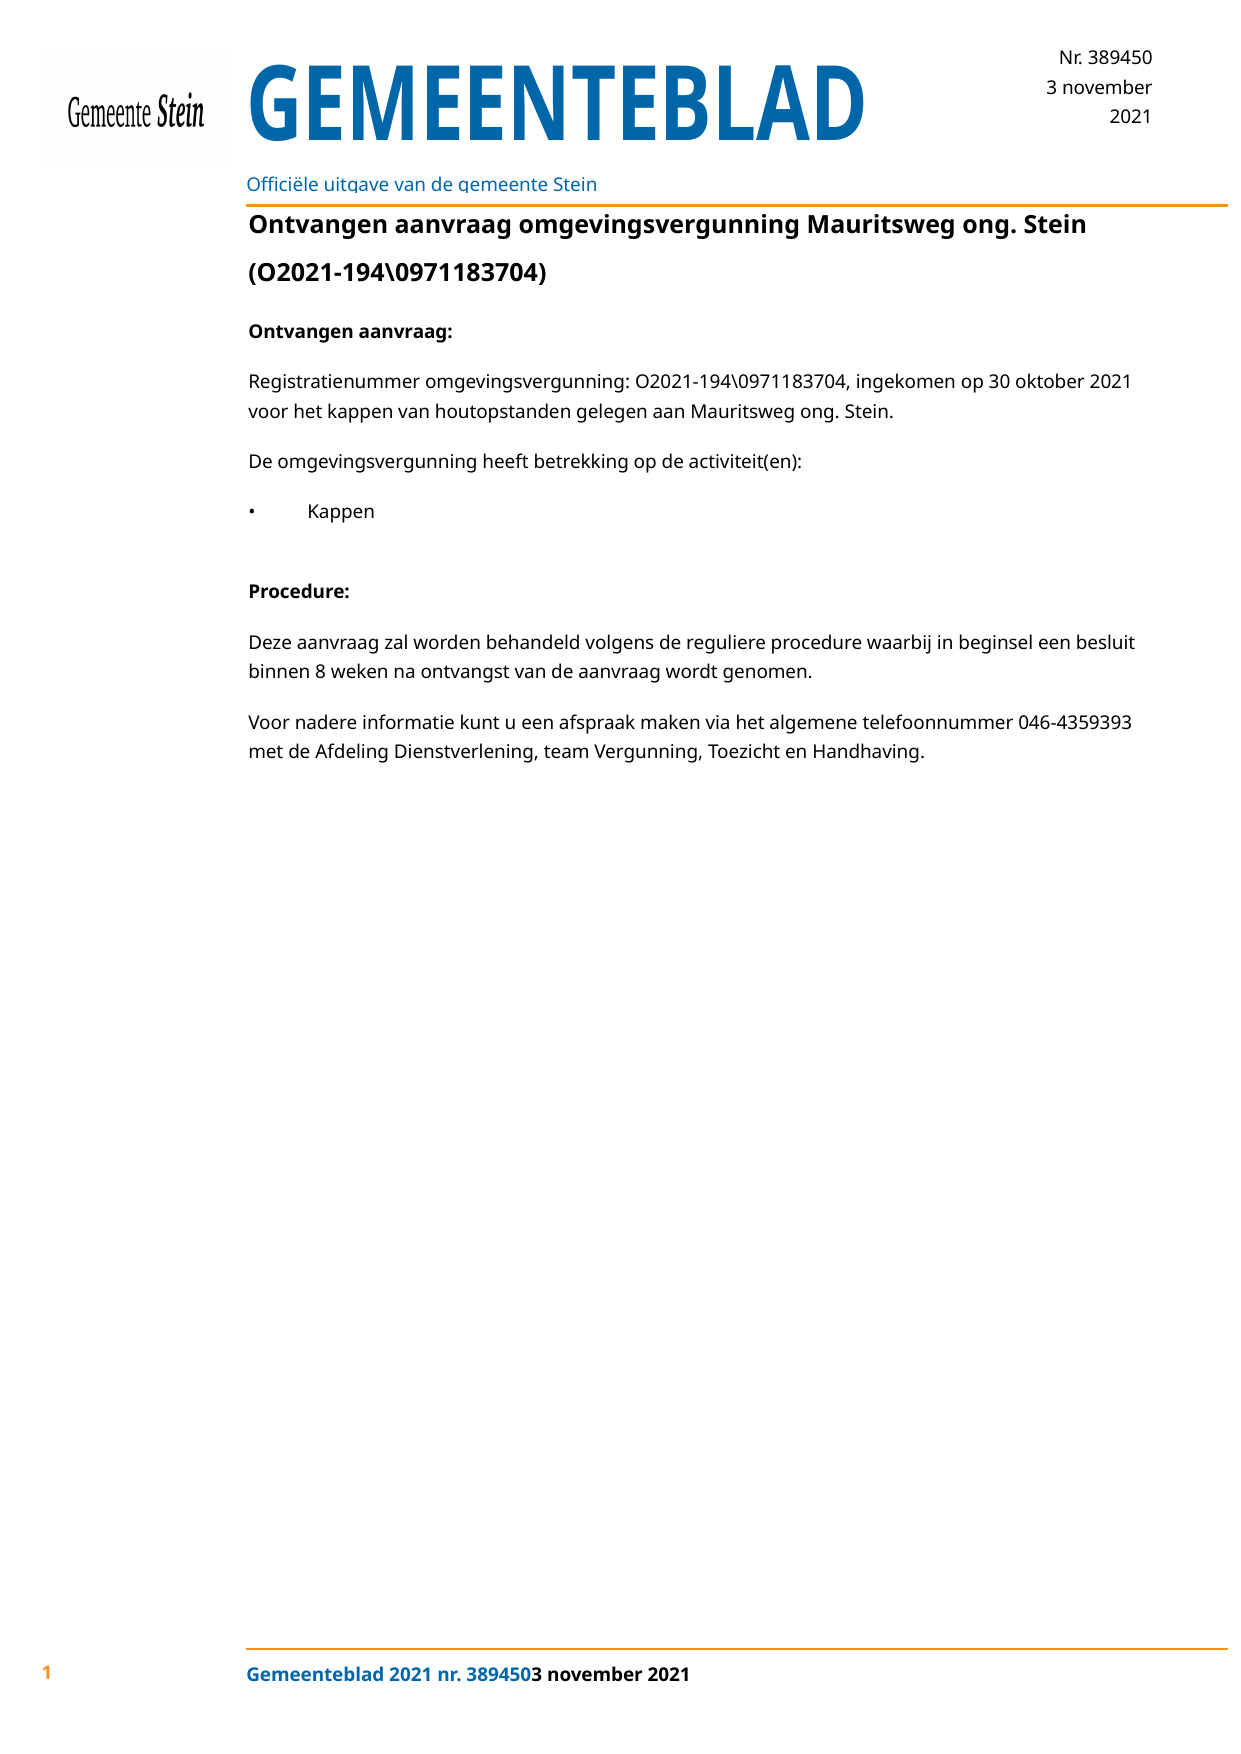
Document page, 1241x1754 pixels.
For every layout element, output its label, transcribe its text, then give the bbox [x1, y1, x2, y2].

text Voor nadere informatie kunt u een afspraak maken via het algemene telefoonnummer 046-4359393 met de Afdeling Dienstverlening, team Vergunning, Toezicht en Handhaving. [248, 709, 1152, 764]
text De omgevingsvergunning heeft betrekking op de activiteit(en): [248, 448, 1152, 474]
text Procedure: [248, 579, 1152, 604]
picture [41, 47, 231, 172]
text Deze aanvraag zal worden behandeld volgens de reguliere procedure waarbij in beginsel een besluit binnen 8 weken na ontvangst van de aanvraag wordt genomen. [248, 629, 1152, 684]
text Ontvangen aanvraag: [248, 318, 1152, 344]
list Kappen [248, 499, 1152, 524]
text Registratienummer omgevingsvergunning: O2021-194\0971183704, ingekomen op 30 oktober 2021 voor het kappen van houtopstanden gelegen aan Mauritsweg ong. Stein. [248, 368, 1152, 424]
text Ontvangen aanvraag omgevingsvergunning Mauritsweg ong. Stein (O2021-194\0971183704) [248, 207, 1152, 288]
